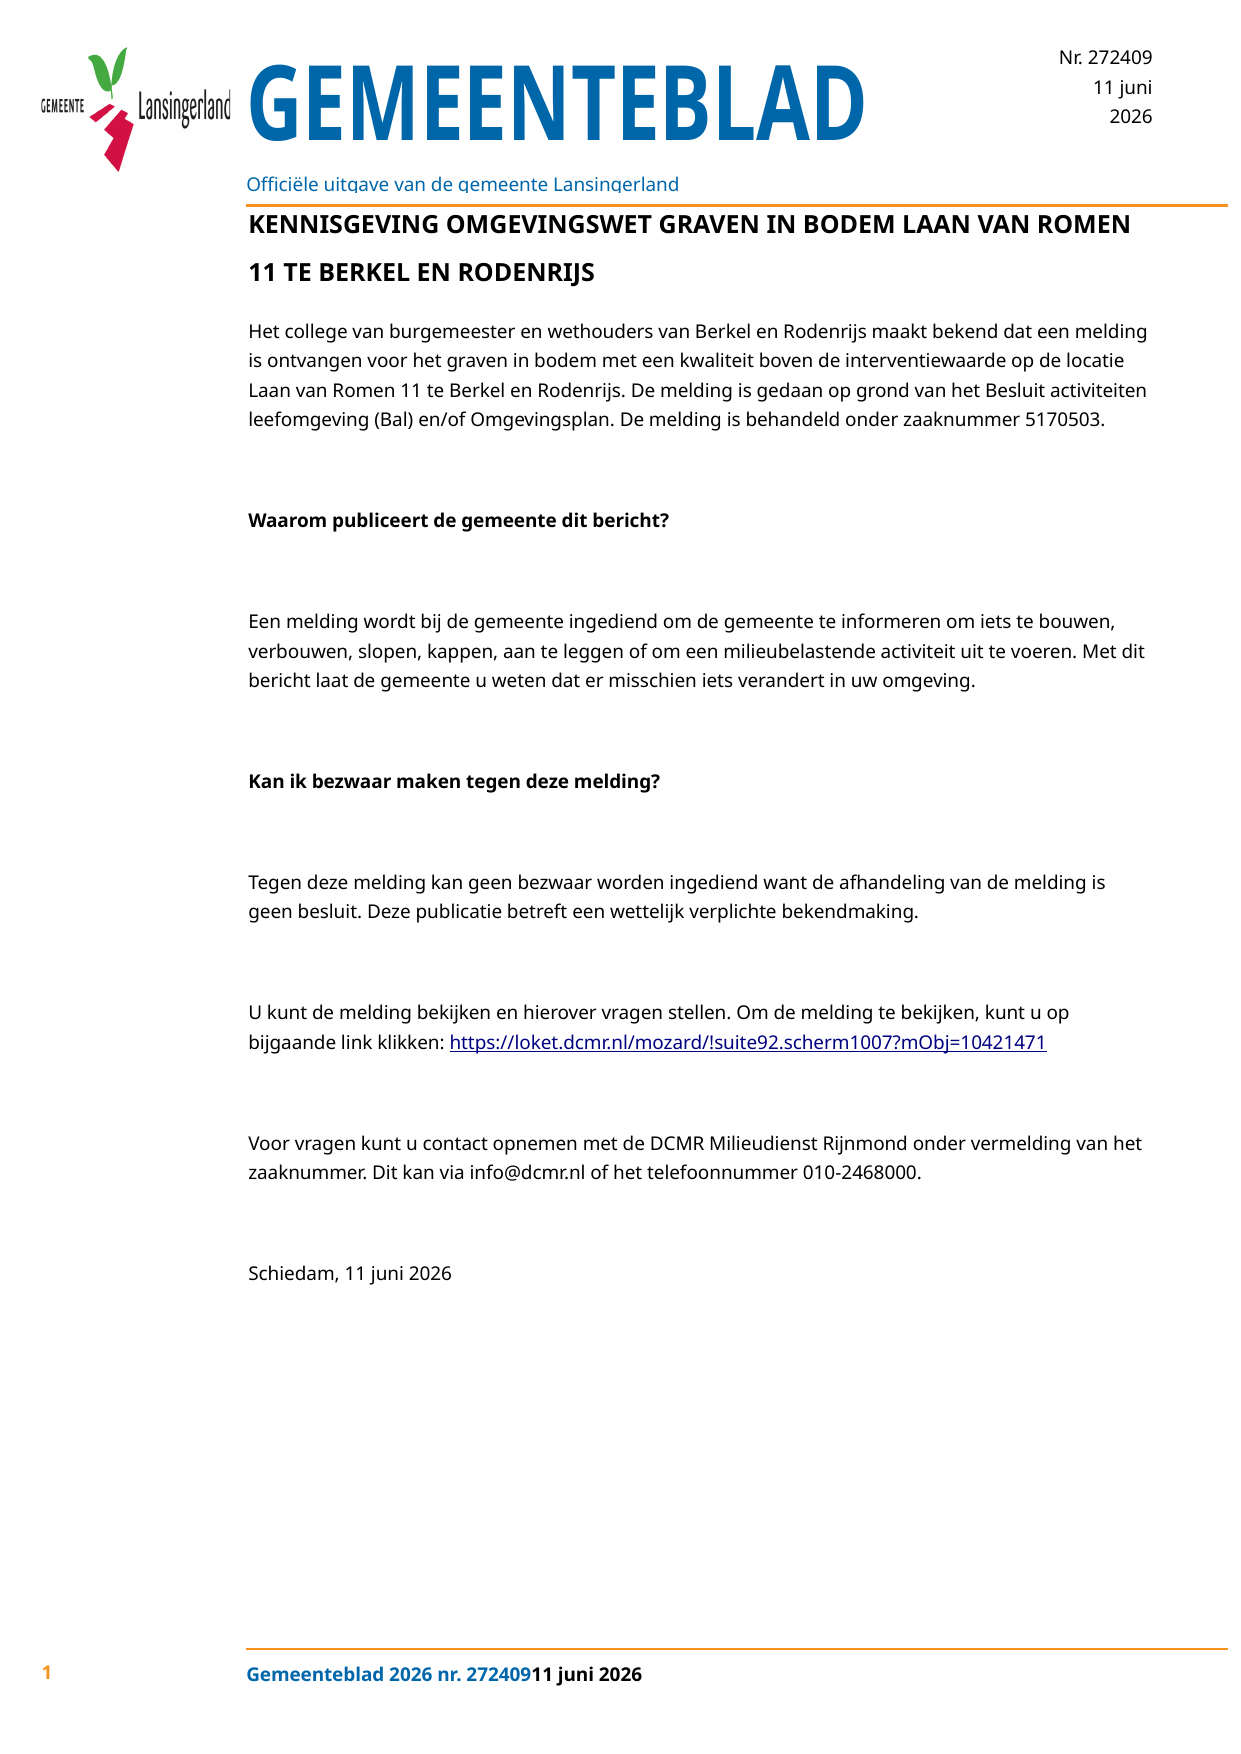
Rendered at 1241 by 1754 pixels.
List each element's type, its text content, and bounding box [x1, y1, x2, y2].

text KENNISGEVING OMGEVINGSWET GRAVEN IN BODEM LAAN VAN ROMEN 11 TE BERKEL EN RODENRIJS [248, 207, 1152, 288]
text Waarom publiceert de gemeente dit bericht? [248, 507, 1152, 533]
picture [41, 47, 231, 172]
text Tegen deze melding kan geen bezwaar worden ingediend want de afhandeling van de melding is geen besluit. Deze publicatie betreft een wettelijk verplichte bekendmaking. [248, 869, 1152, 924]
text Een melding wordt bij de gemeente ingediend om de gemeente te informeren om iets te bouwen, verbouwen, slopen, kappen, aan te leggen of om een milieubelastende activiteit uit te voeren. Met dit bericht laat de gemeente u weten dat er misschien iets verandert in uw omgeving. [248, 608, 1152, 693]
text Het college van burgemeester en wethouders van Berkel en Rodenrijs maakt bekend dat een melding is ontvangen voor het graven in bodem met een kwaliteit boven de interventiewaarde op de locatie Laan van Romen 11 te Berkel en Rodenrijs. De melding is gedaan op grond van het Besluit activiteiten leefomgeving (Bal) en/of Omgevingsplan. De melding is behandeld onder zaaknummer 5170503. [248, 318, 1152, 432]
text Kan ik bezwaar maken tegen deze melding? [248, 768, 1152, 794]
text Schiedam, 11 juni 2026 [248, 1260, 1152, 1286]
text Voor vragen kunt u contact opnemen met de DCMR Milieudienst Rijnmond onder vermelding van het zaaknummer. Dit kan via info@dcmr.nl of het telefoonnummer 010‑2468000. [248, 1130, 1152, 1185]
text U kunt de melding bekijken en hierover vragen stellen. Om de melding te bekijken, kunt u op bijgaande link klikken: https://loket.dcmr.nl/mozard/!suite92.scherm1007?mObj=10421471 [248, 999, 1152, 1055]
